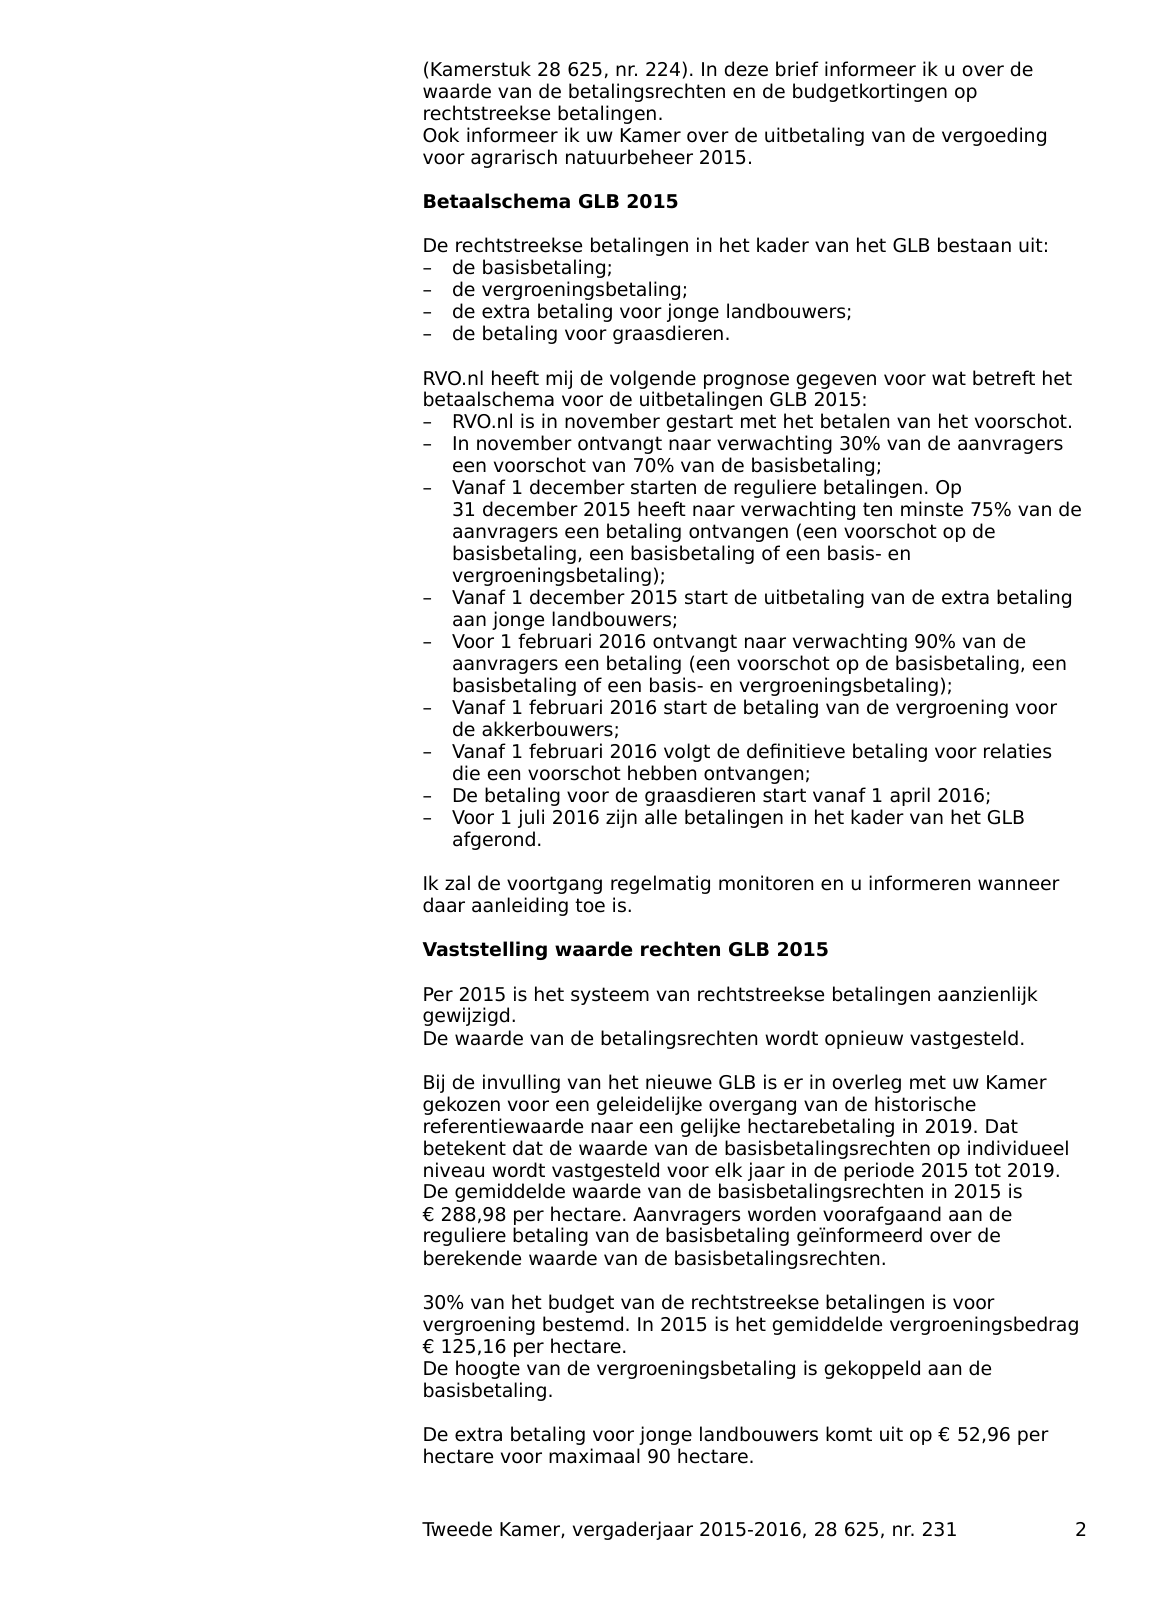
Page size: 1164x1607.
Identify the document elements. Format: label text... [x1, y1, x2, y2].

subtitle Betaalschema GLB 2015 [422, 191, 1087, 213]
text – Vanaf 1 december 2015 start de uitbetaling van de extra betaling aan jonge landbouwers; [422, 587, 1087, 631]
text – Voor 1 februari 2016 ontvangt naar verwachting 90% van de aanvragers een betaling (een voorschot op de basisbetaling, een basisbetaling of een basis- en vergroeningsbetaling); [422, 631, 1087, 697]
text – Vanaf 1 december starten de reguliere betalingen. Op 31 december 2015 heeft naar verwachting ten minste 75% van de aanvragers een betaling ontvangen (een voorschot op de basisbetaling, een basisbetaling of een basis- en vergroeningsbetaling); [422, 477, 1087, 587]
text (Kamerstuk 28 625, nr. 224). In deze brief informeer ik u over de waarde van de betalingsrechten en de budgetkortingen op rechtstreekse betalingen. [422, 59, 1087, 125]
text – de betaling voor graasdieren. [422, 323, 1087, 345]
text 30% van het budget van de rechtstreekse betalingen is voor vergroening bestemd. In 2015 is het gemiddelde vergroeningsbedrag € 125,16 per hectare. [422, 1292, 1087, 1357]
text Ik zal de voortgang regelmatig monitoren en u informeren wanneer daar aanleiding toe is. [422, 873, 1087, 917]
text De rechtstreekse betalingen in het kader van het GLB bestaan uit: [422, 235, 1087, 257]
text RVO.nl heeft mij de volgende prognose gegeven voor wat betreft het betaalschema voor de uitbetalingen GLB 2015: [422, 367, 1087, 411]
text De extra betaling voor jonge landbouwers komt uit op € 52,96 per hectare voor maximaal 90 hectare. [422, 1424, 1087, 1468]
subtitle Vaststelling waarde rechten GLB 2015 [422, 939, 1087, 961]
text Bij de invulling van het nieuwe GLB is er in overleg met uw Kamer gekozen voor een geleidelijke overgang van de historische referentiewaarde naar een gelijke hectarebetaling in 2019. Dat betekent dat de waarde van de basisbetalingsrechten op individueel niveau wordt vastgesteld voor elk jaar in de periode 2015 tot 2019. [422, 1072, 1087, 1181]
text – In november ontvangt naar verwachting 30% van de aanvragers een voorschot van 70% van de basisbetaling; [422, 433, 1087, 477]
text – Vanaf 1 februari 2016 start de betaling van de vergroening voor de akkerbouwers; [422, 697, 1087, 741]
text – RVO.nl is in november gestart met het betalen van het voorschot. [422, 411, 1087, 433]
text De gemiddelde waarde van de basisbetalingsrechten in 2015 is € 288,98 per hectare. Aanvragers worden voorafgaand aan de reguliere betaling van de basisbetaling geïnformeerd over de berekende waarde van de basisbetalingsrechten. [422, 1181, 1087, 1269]
text Per 2015 is het systeem van rechtstreekse betalingen aanzienlijk gewijzigd. [422, 983, 1087, 1027]
text – Voor 1 juli 2016 zijn alle betalingen in het kader van het GLB afgerond. [422, 807, 1087, 851]
text – Vanaf 1 februari 2016 volgt de definitieve betaling voor relaties die een voorschot hebben ontvangen; [422, 741, 1087, 785]
text Ook informeer ik uw Kamer over de uitbetaling van de vergoeding voor agrarisch natuurbeheer 2015. [422, 125, 1087, 169]
text – de basisbetaling; [422, 257, 1087, 279]
text – de extra betaling voor jonge landbouwers; [422, 301, 1087, 323]
text De hoogte van de vergroeningsbetaling is gekoppeld aan de basisbetaling. [422, 1357, 1087, 1401]
text De waarde van de betalingsrechten wordt opnieuw vastgesteld. [422, 1027, 1087, 1049]
text – de vergroeningsbetaling; [422, 279, 1087, 301]
text – De betaling voor de graasdieren start vanaf 1 april 2016; [422, 785, 1087, 807]
